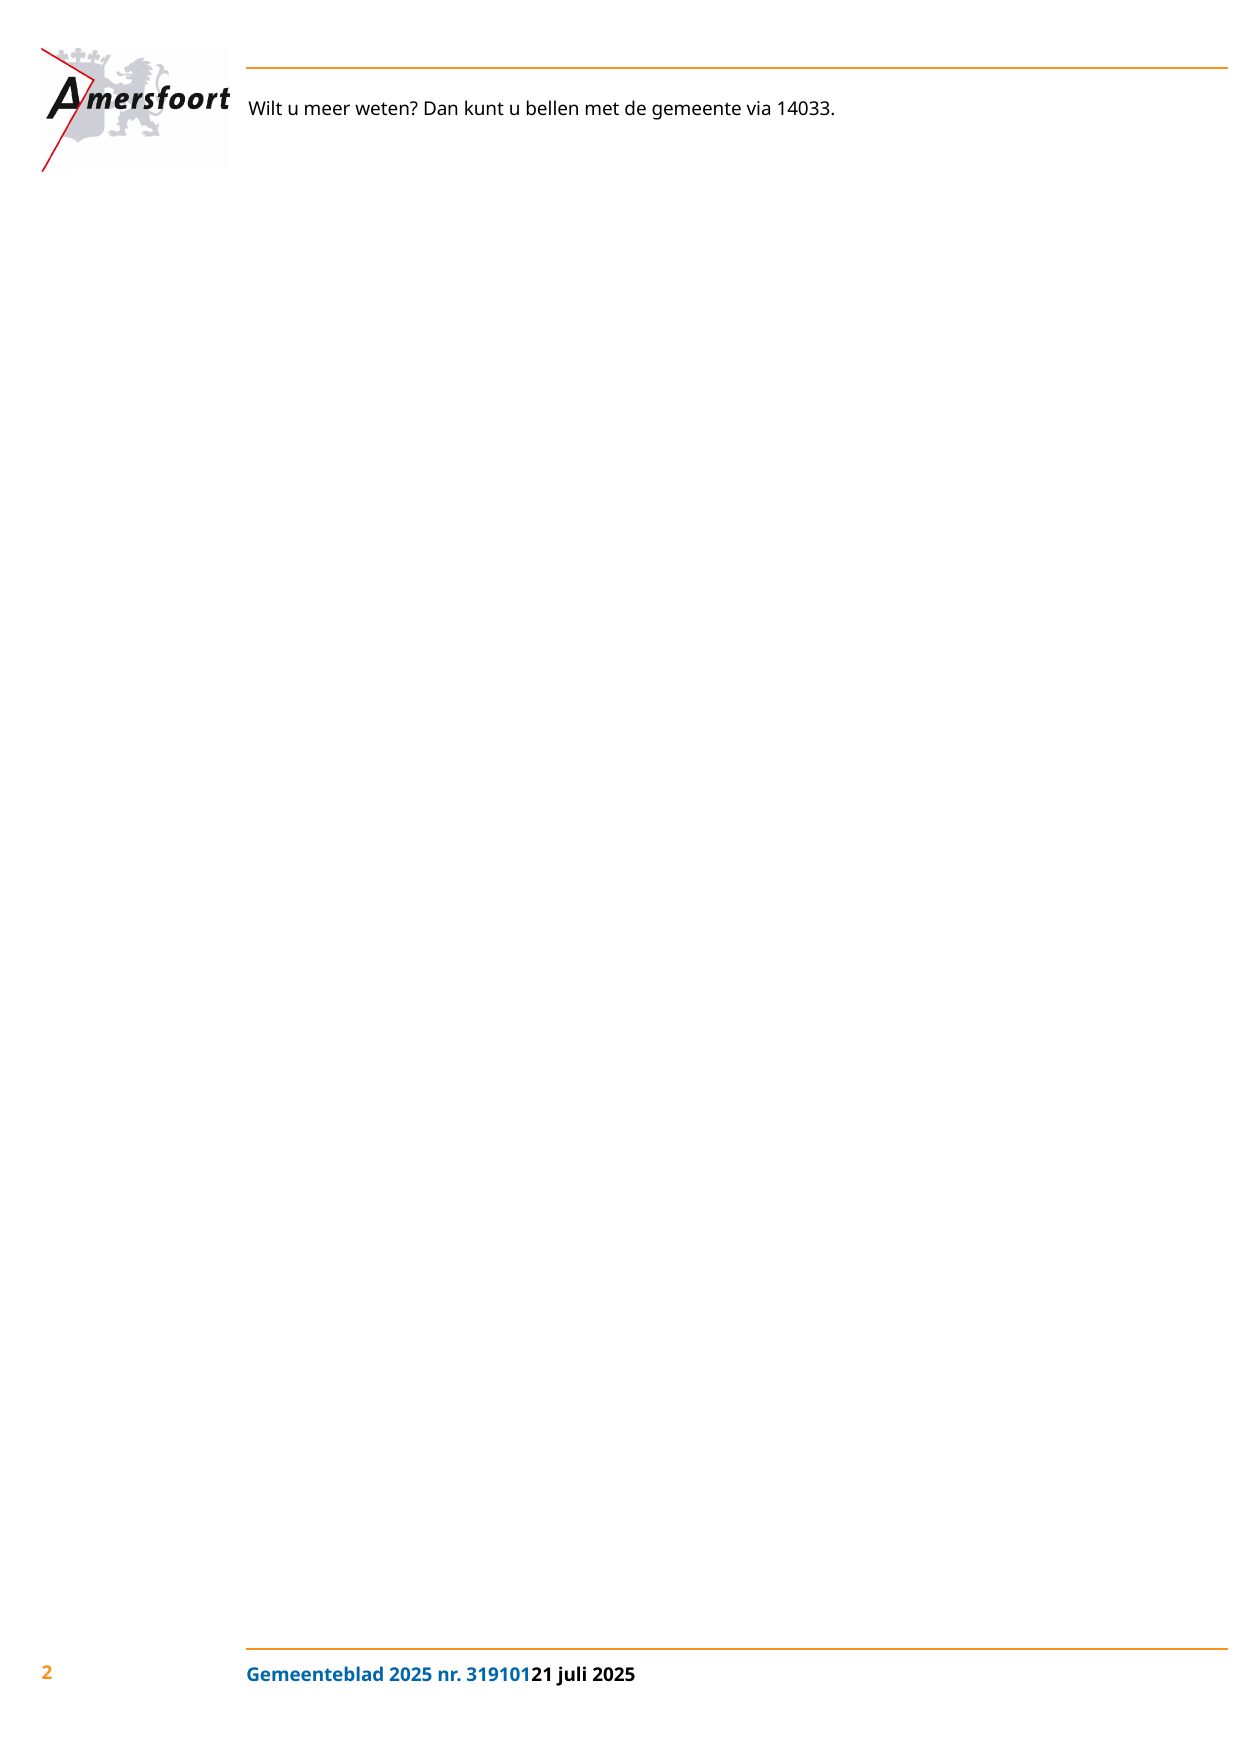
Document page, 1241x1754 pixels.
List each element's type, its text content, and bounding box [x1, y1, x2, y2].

text Wilt u meer weten? Dan kunt u bellen met de gemeente via 14033. [248, 95, 1152, 121]
picture [41, 47, 231, 172]
